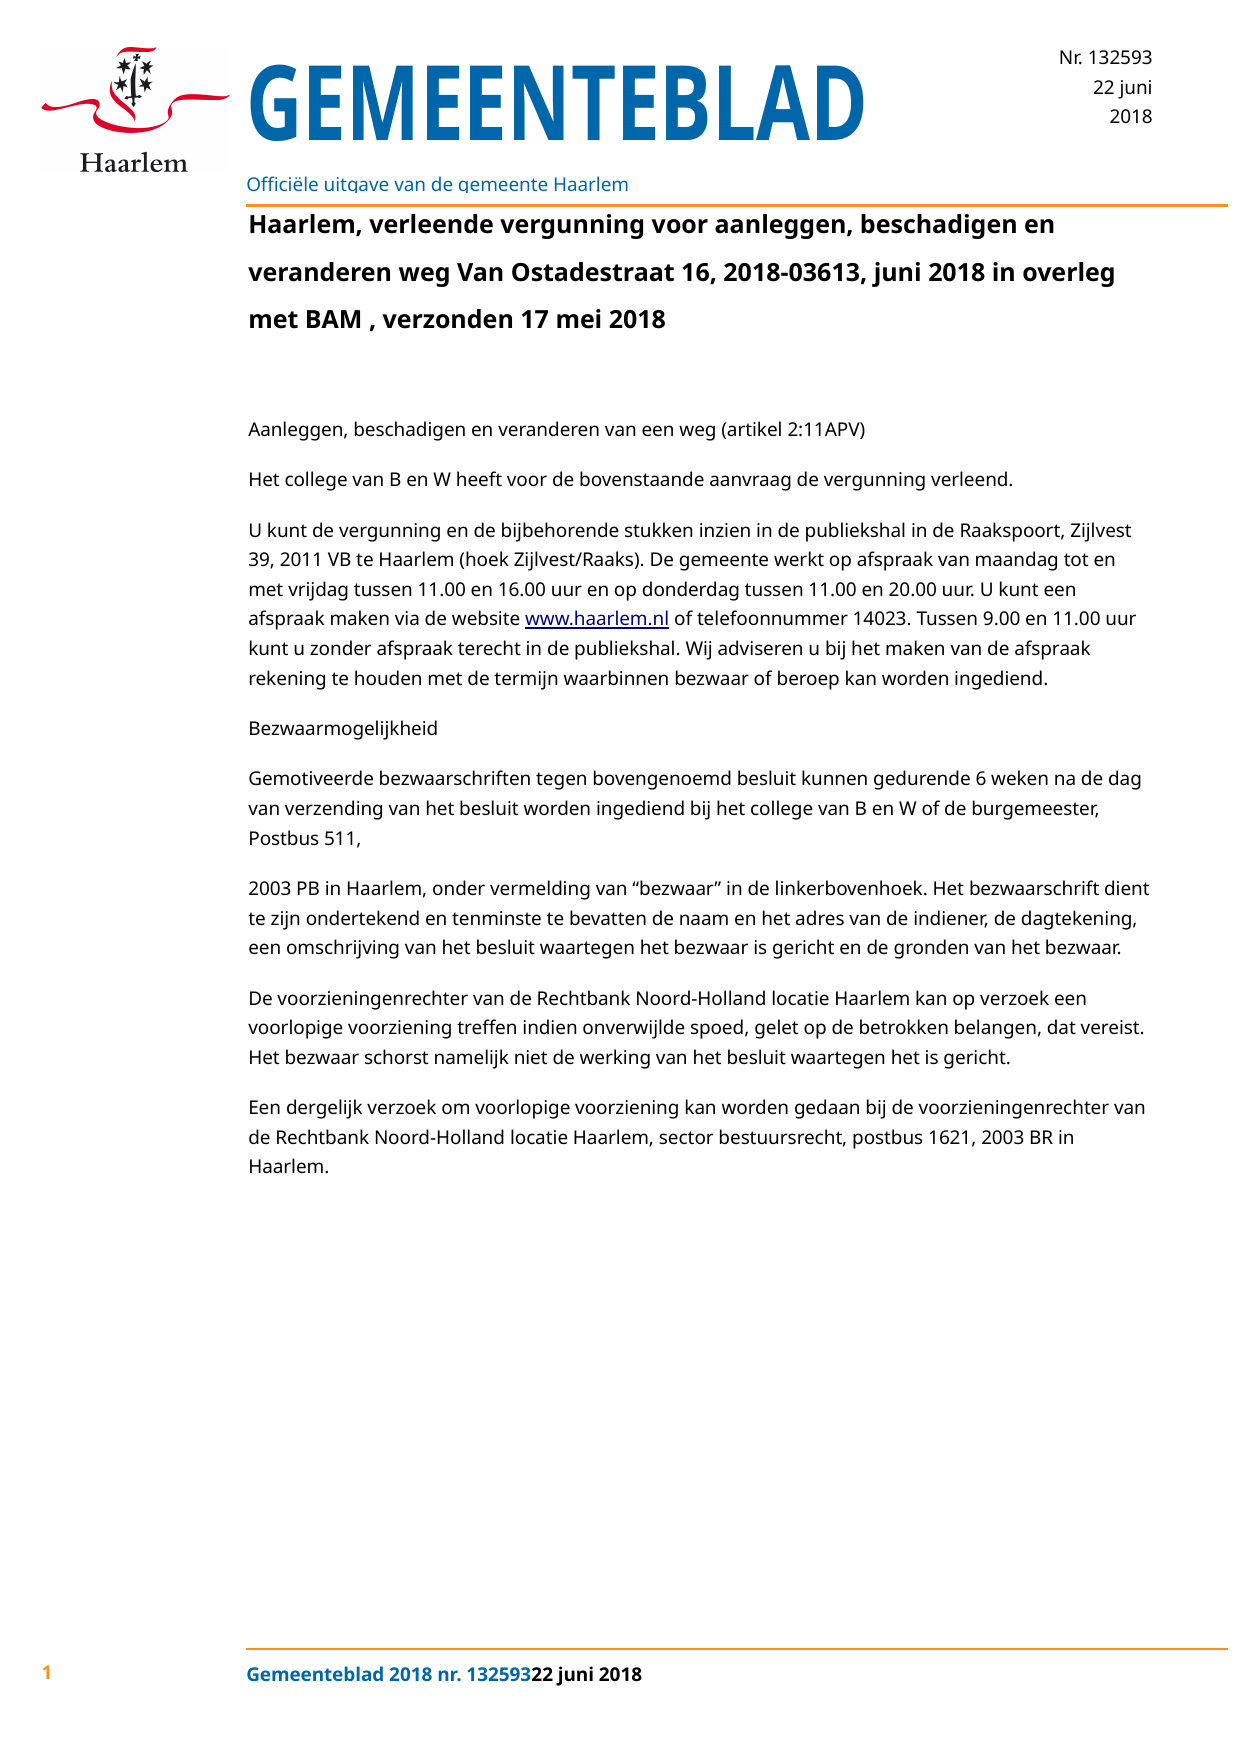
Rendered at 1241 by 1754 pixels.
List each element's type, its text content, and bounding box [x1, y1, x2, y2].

text Het college van B en W heeft voor de bovenstaande aanvraag de vergunning verleend. [248, 466, 1152, 492]
text Aanleggen, beschadigen en veranderen van een weg (artikel 2:11APV) [248, 416, 1152, 442]
text Een dergelijk verzoek om voorlopige voorziening kan worden gedaan bij de voorzieningenrechter van de Rechtbank Noord-Holland locatie Haarlem, sector bestuursrecht, postbus 1621, 2003 BR in Haarlem. [248, 1094, 1152, 1179]
text U kunt de vergunning en de bijbehorende stukken inzien in de publiekshal in de Raakspoort, Zijlvest 39, 2011 VB te Haarlem (hoek Zijlvest/Raaks). De gemeente werkt op afspraak van maandag tot en met vrijdag tussen 11.00 en 16.00 uur en op donderdag tussen 11.00 en 20.00 uur. U kunt een afspraak maken via de website www.haarlem.nl of telefoonnummer 14023. Tussen 9.00 en 11.00 uur kunt u zonder afspraak terecht in de publiekshal. Wij adviseren u bij het maken van de afspraak rekening te houden met de termijn waarbinnen bezwaar of beroep kan worden ingediend. [248, 517, 1152, 690]
text Haarlem, verleende vergunning voor aanleggen, beschadigen en veranderen weg Van Ostadestraat 16, 2018-03613, juni 2018 in overleg met BAM , verzonden 17 mei 2018 [248, 207, 1152, 336]
picture [41, 47, 231, 172]
text De voorzieningenrechter van de Rechtbank Noord-Holland locatie Haarlem kan op verzoek een voorlopige voorziening treffen indien onverwijlde spoed, gelet op de betrokken belangen, dat vereist. Het bezwaar schorst namelijk niet de werking van het besluit waartegen het is gericht. [248, 985, 1152, 1069]
text Bezwaarmogelijkheid [248, 715, 1152, 741]
text Gemotiveerde bezwaarschriften tegen bovengenoemd besluit kunnen gedurende 6 weken na de dag van verzending van het besluit worden ingediend bij het college van B en W of de burgemeester, Postbus 511, [248, 766, 1152, 850]
text 2003 PB in Haarlem, onder vermelding van “bezwaar” in de linkerbovenhoek. Het bezwaarschrift dient te zijn ondertekend en tenminste te bevatten de naam en het adres van de indiener, de dagtekening, een omschrijving van het besluit waartegen het bezwaar is gericht en de gronden van het bezwaar. [248, 875, 1152, 960]
